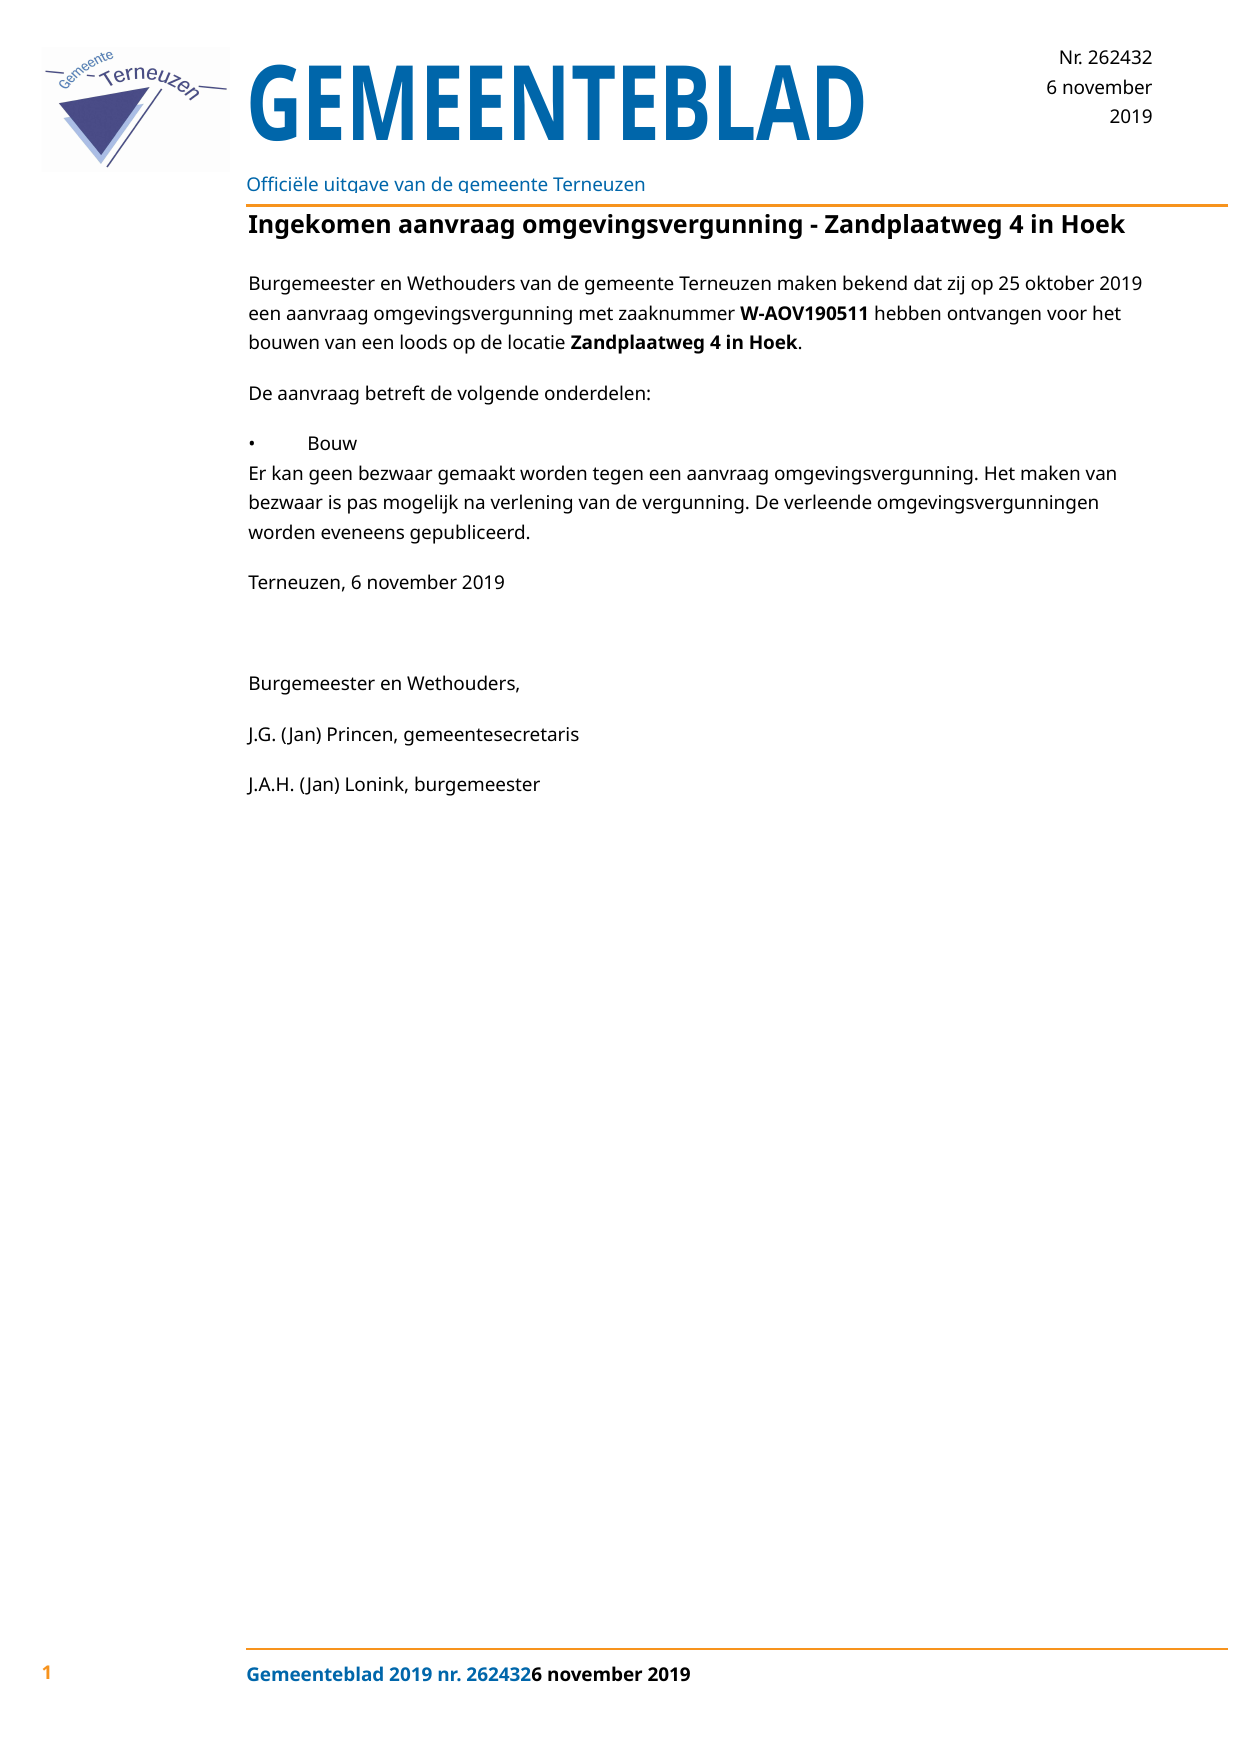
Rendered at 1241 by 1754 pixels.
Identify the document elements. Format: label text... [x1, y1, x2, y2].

text J.G. (Jan) Princen, gemeentesecretaris [248, 721, 1152, 746]
list Bouw [248, 430, 1152, 456]
text Er kan geen bezwaar gemaakt worden tegen een aanvraag omgevingsvergunning. Het maken van bezwaar is pas mogelijk na verlening van de vergunning. De verleende omgevingsvergunningen worden eveneens gepubliceerd. [248, 460, 1152, 545]
text Terneuzen, 6 november 2019 [248, 569, 1152, 595]
text De aanvraag betreft de volgende onderdelen: [248, 380, 1152, 406]
text Burgemeester en Wethouders van de gemeente Terneuzen maken bekend dat zij op 25 oktober 2019 een aanvraag omgevingsvergunning met zaaknummer W-AOV190511 hebben ontvangen voor het bouwen van een loods op de locatie Zandplaatweg 4 in Hoek. [248, 270, 1152, 355]
text J.A.H. (Jan) Lonink, burgemeester [248, 771, 1152, 797]
text Ingekomen aanvraag omgevingsvergunning - Zandplaatweg 4 in Hoek [248, 207, 1152, 241]
text Burgemeester en Wethouders, [248, 670, 1152, 696]
picture [41, 47, 231, 172]
